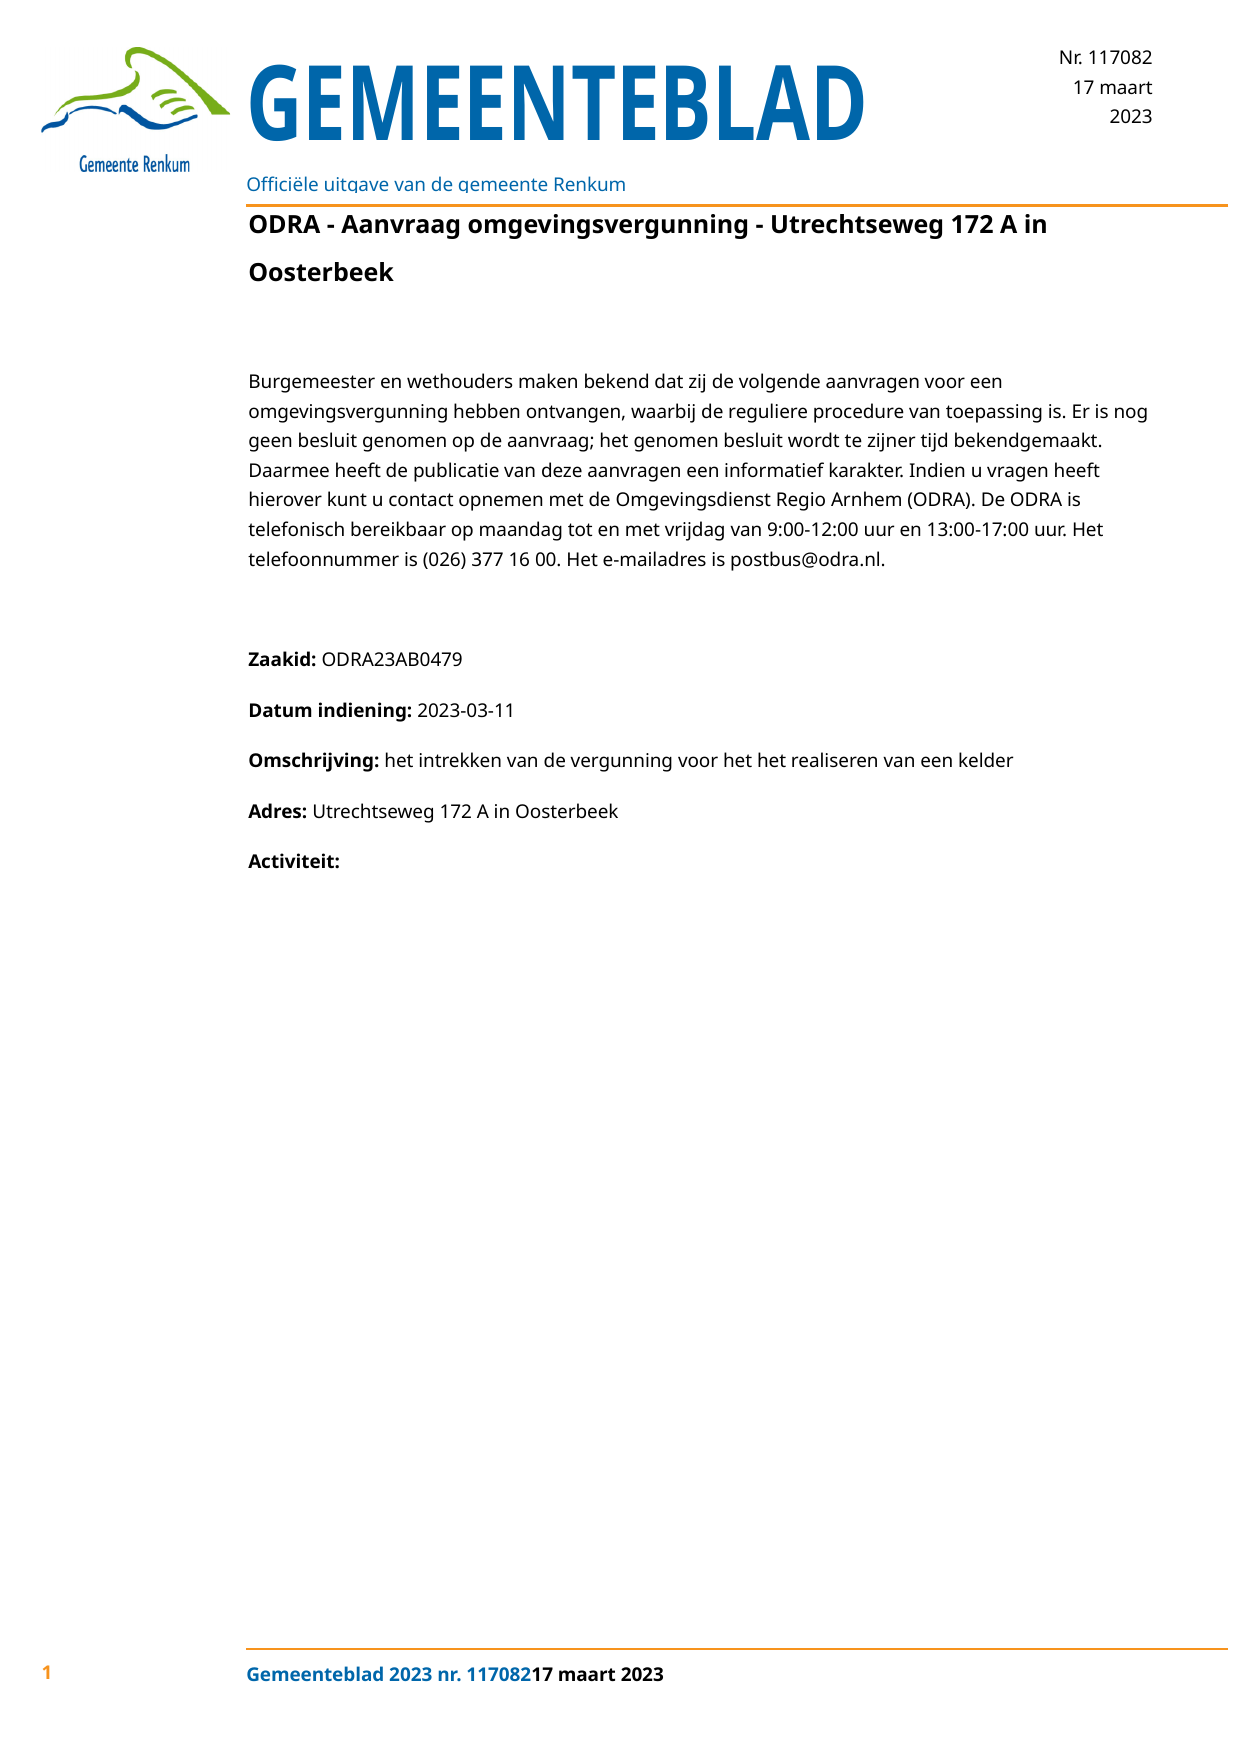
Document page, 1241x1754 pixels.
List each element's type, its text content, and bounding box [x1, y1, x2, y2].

text Activiteit: [248, 848, 1152, 874]
text Datum indiening: 2023-03-11 [248, 697, 1152, 723]
picture [41, 47, 231, 172]
text Zaakid: ODRA23AB0479 [248, 647, 1152, 672]
text ODRA - Aanvraag omgevingsvergunning - Utrechtseweg 172 A in Oosterbeek [248, 207, 1152, 288]
text Burgemeester en wethouders maken bekend dat zij de volgende aanvragen voor een omgevingsvergunning hebben ontvangen, waarbij de reguliere procedure van toepassing is. Er is nog geen besluit genomen op de aanvraag; het genomen besluit wordt te zijner tijd bekendgemaakt. Daarmee heeft de publicatie van deze aanvragen een informatief karakter. Indien u vragen heeft hierover kunt u contact opnemen met de Omgevingsdienst Regio Arnhem (ODRA). De ODRA is telefonisch bereikbaar op maandag tot en met vrijdag van 9:00-12:00 uur en 13:00-17:00 uur. Het telefoonnummer is (026) 377 16 00. Het e-mailadres is postbus@odra.nl. [248, 368, 1152, 572]
text Omschrijving: het intrekken van de vergunning voor het het realiseren van een kelder [248, 747, 1152, 773]
text Adres: Utrechtseweg 172 A in Oosterbeek [248, 798, 1152, 824]
